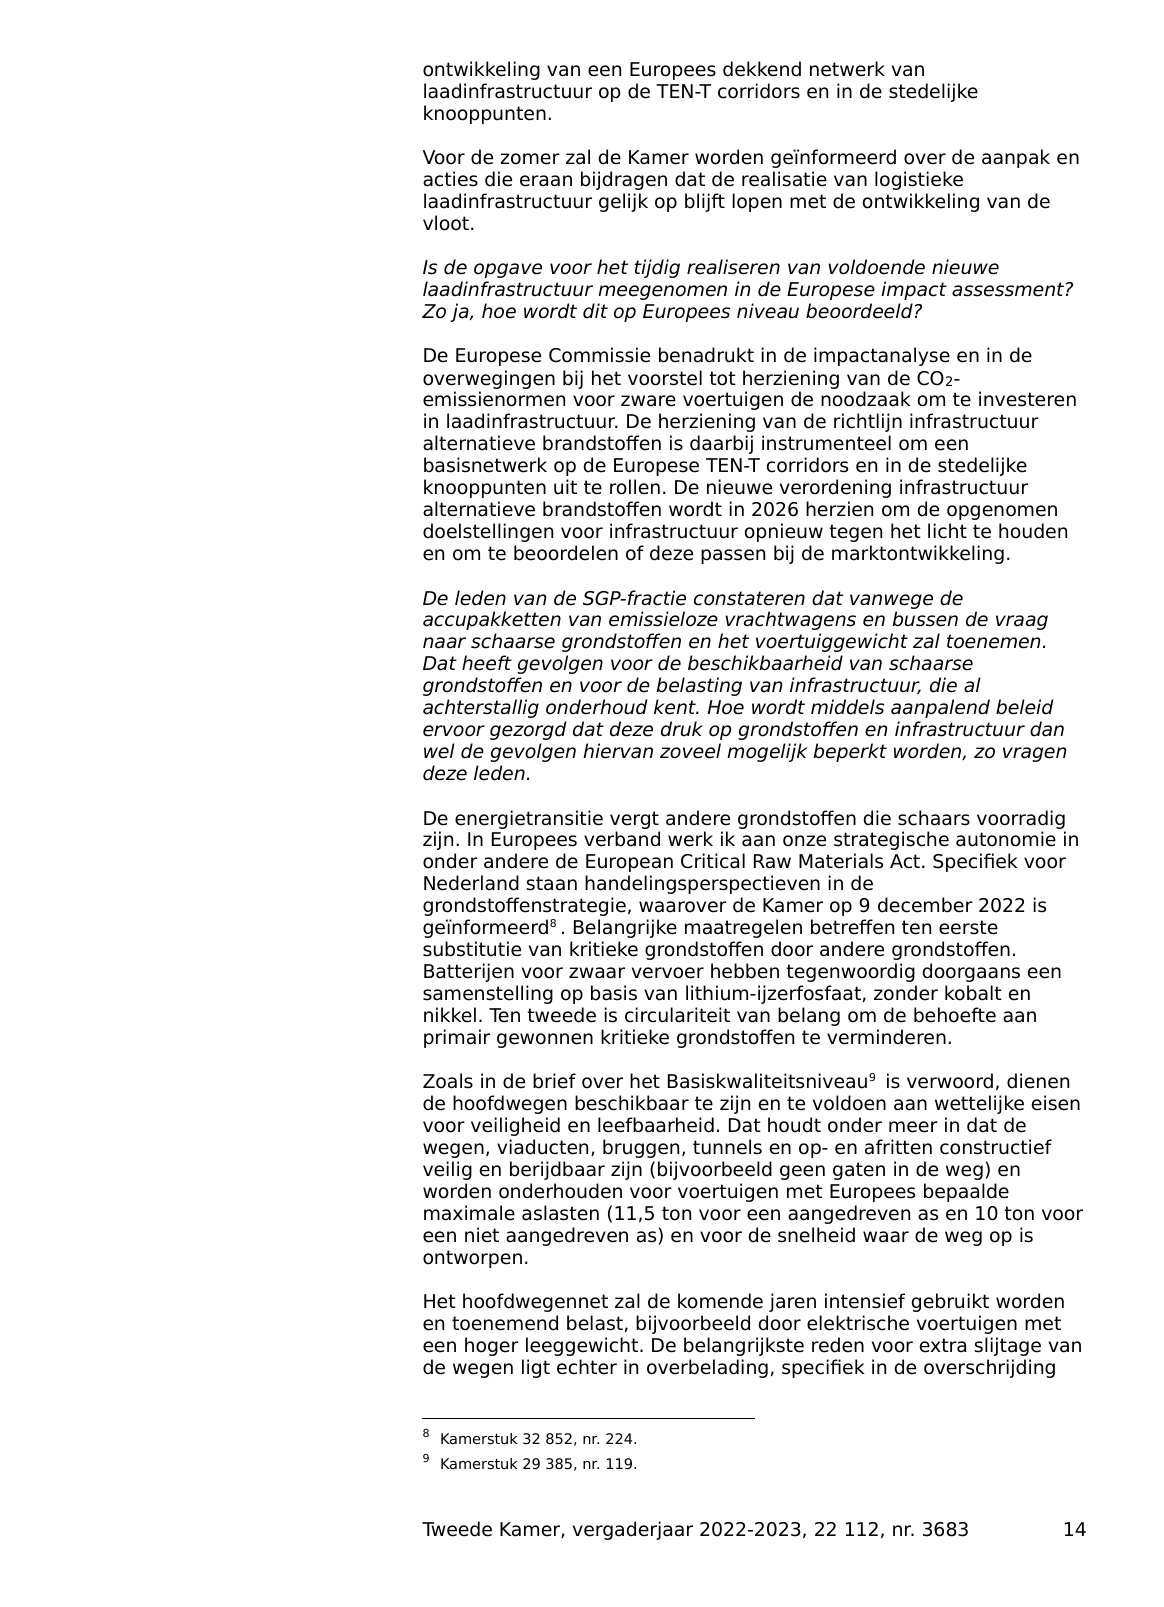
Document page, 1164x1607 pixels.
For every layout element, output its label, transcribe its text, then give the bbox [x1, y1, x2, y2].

text Voor de zomer zal de Kamer worden geïnformeerd over de aanpak en acties die eraan bijdragen dat de realisatie van logistieke laadinfrastructuur gelijk op blijft lopen met de ontwikkeling van de vloot. [422, 147, 1087, 235]
text Kamerstuk 32 852, nr. 224. [422, 1427, 1087, 1449]
text Kamerstuk 29 385, nr. 119. [422, 1452, 1087, 1474]
text Zoals in de brief over het Basiskwaliteitsniveau is verwoord, dienen de hoofdwegen beschikbaar te zijn en te voldoen aan wettelijke eisen voor veiligheid en leefbaarheid. Dat houdt onder meer in dat de wegen, viaducten, bruggen, tunnels en op- en afritten constructief veilig en berijdbaar zijn (bijvoorbeeld geen gaten in de weg) en worden onderhouden voor voertuigen met Europees bepaalde maximale aslasten (11,5 ton voor een aangedreven as en 10 ton voor een niet aangedreven as) en voor de snelheid waar de weg op is ontworpen. [422, 1071, 1087, 1269]
text De Europese Commissie benadrukt in de impactanalyse en in de overwegingen bij het voorstel tot herziening van de CO2-emissienormen voor zware voertuigen de noodzaak om te investeren in laadinfrastructuur. De herziening van de richtlijn infrastructuur alternatieve brandstoffen is daarbij instrumenteel om een basisnetwerk op de Europese TEN-T corridors en in de stedelijke knooppunten uit te rollen. De nieuwe verordening infrastructuur alternatieve brandstoffen wordt in 2026 herzien om de opgenomen doelstellingen voor infrastructuur opnieuw tegen het licht te houden en om te beoordelen of deze passen bij de marktontwikkeling. [422, 345, 1087, 565]
text De leden van de SGP-fractie constateren dat vanwege de accupakketten van emissieloze vrachtwagens en bussen de vraag naar schaarse grondstoffen en het voertuiggewicht zal toenemen. Dat heeft gevolgen voor de beschikbaarheid van schaarse grondstoffen en voor de belasting van infrastructuur, die al achterstallig onderhoud kent. Hoe wordt middels aanpalend beleid ervoor gezorgd dat deze druk op grondstoffen en infrastructuur dan wel de gevolgen hiervan zoveel mogelijk beperkt worden, zo vragen deze leden. [422, 587, 1087, 785]
text ontwikkeling van een Europees dekkend netwerk van laadinfrastructuur op de TEN-T corridors en in de stedelijke knooppunten. [422, 59, 1087, 125]
text Het hoofdwegennet zal de komende jaren intensief gebruikt worden en toenemend belast, bijvoorbeeld door elektrische voertuigen met een hoger leeggewicht. De belangrijkste reden voor extra slijtage van de wegen ligt echter in overbelading, specifiek in de overschrijding [422, 1291, 1087, 1379]
text Is de opgave voor het tijdig realiseren van voldoende nieuwe laadinfrastructuur meegenomen in de Europese impact assessment? Zo ja, hoe wordt dit op Europees niveau beoordeeld? [422, 257, 1087, 323]
text De energietransitie vergt andere grondstoffen die schaars voorradig zijn. In Europees verband werk ik aan onze strategische autonomie in onder andere de European Critical Raw Materials Act. Specifiek voor Nederland staan handelingsperspectieven in de grondstoffenstrategie, waarover de Kamer op 9 december 2022 is geïnformeerd. Belangrijke maatregelen betreffen ten eerste substitutie van kritieke grondstoffen door andere grondstoffen. Batterijen voor zwaar vervoer hebben tegenwoordig doorgaans een samenstelling op basis van lithium-ijzerfosfaat, zonder kobalt en nikkel. Ten tweede is circulariteit van belang om de behoefte aan primair gewonnen kritieke grondstoffen te verminderen. [422, 807, 1087, 1049]
